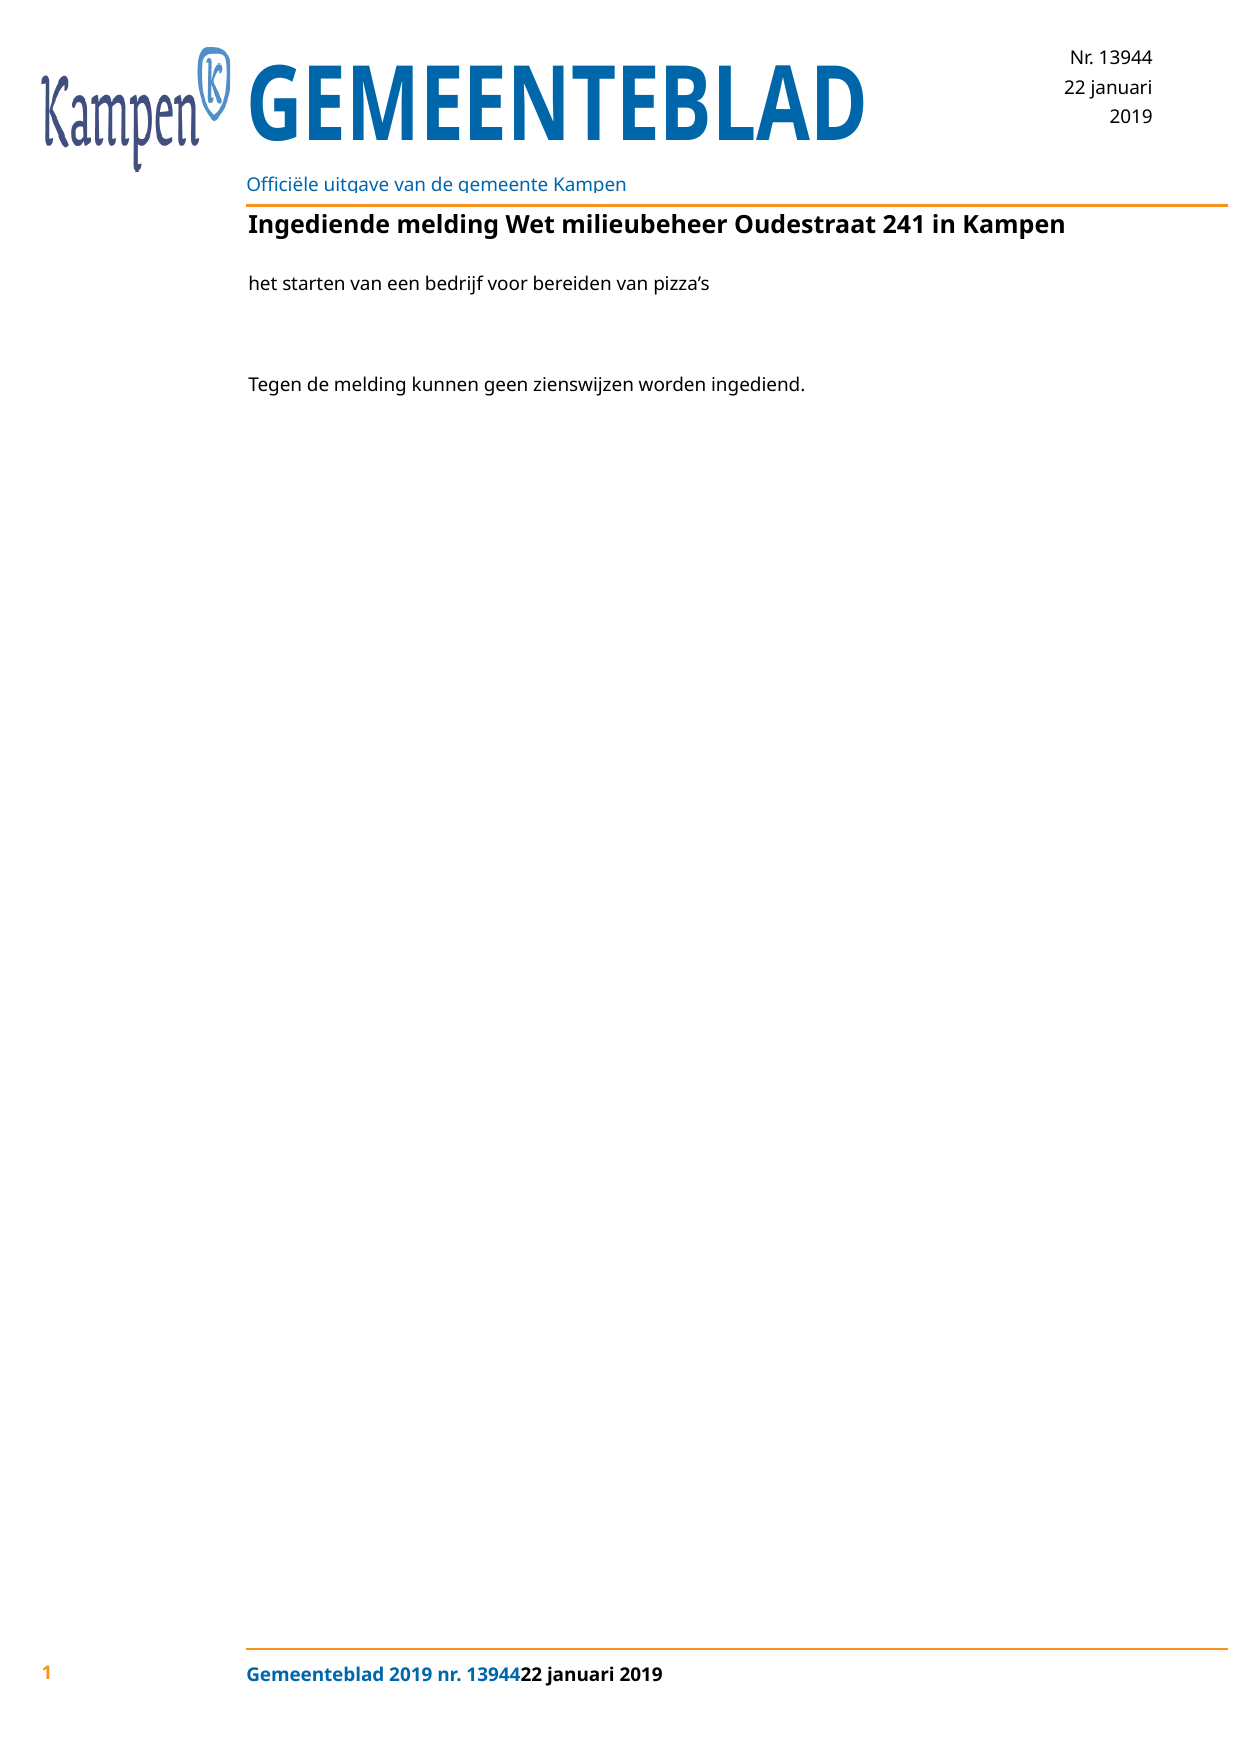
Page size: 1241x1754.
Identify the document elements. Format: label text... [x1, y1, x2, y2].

picture [41, 47, 231, 172]
text Tegen de melding kunnen geen zienswijzen worden ingediend. [248, 371, 1152, 397]
text het starten van een bedrijf voor bereiden van pizza’s [248, 270, 1152, 296]
text Ingediende melding Wet milieubeheer Oudestraat 241 in Kampen [248, 207, 1152, 241]
